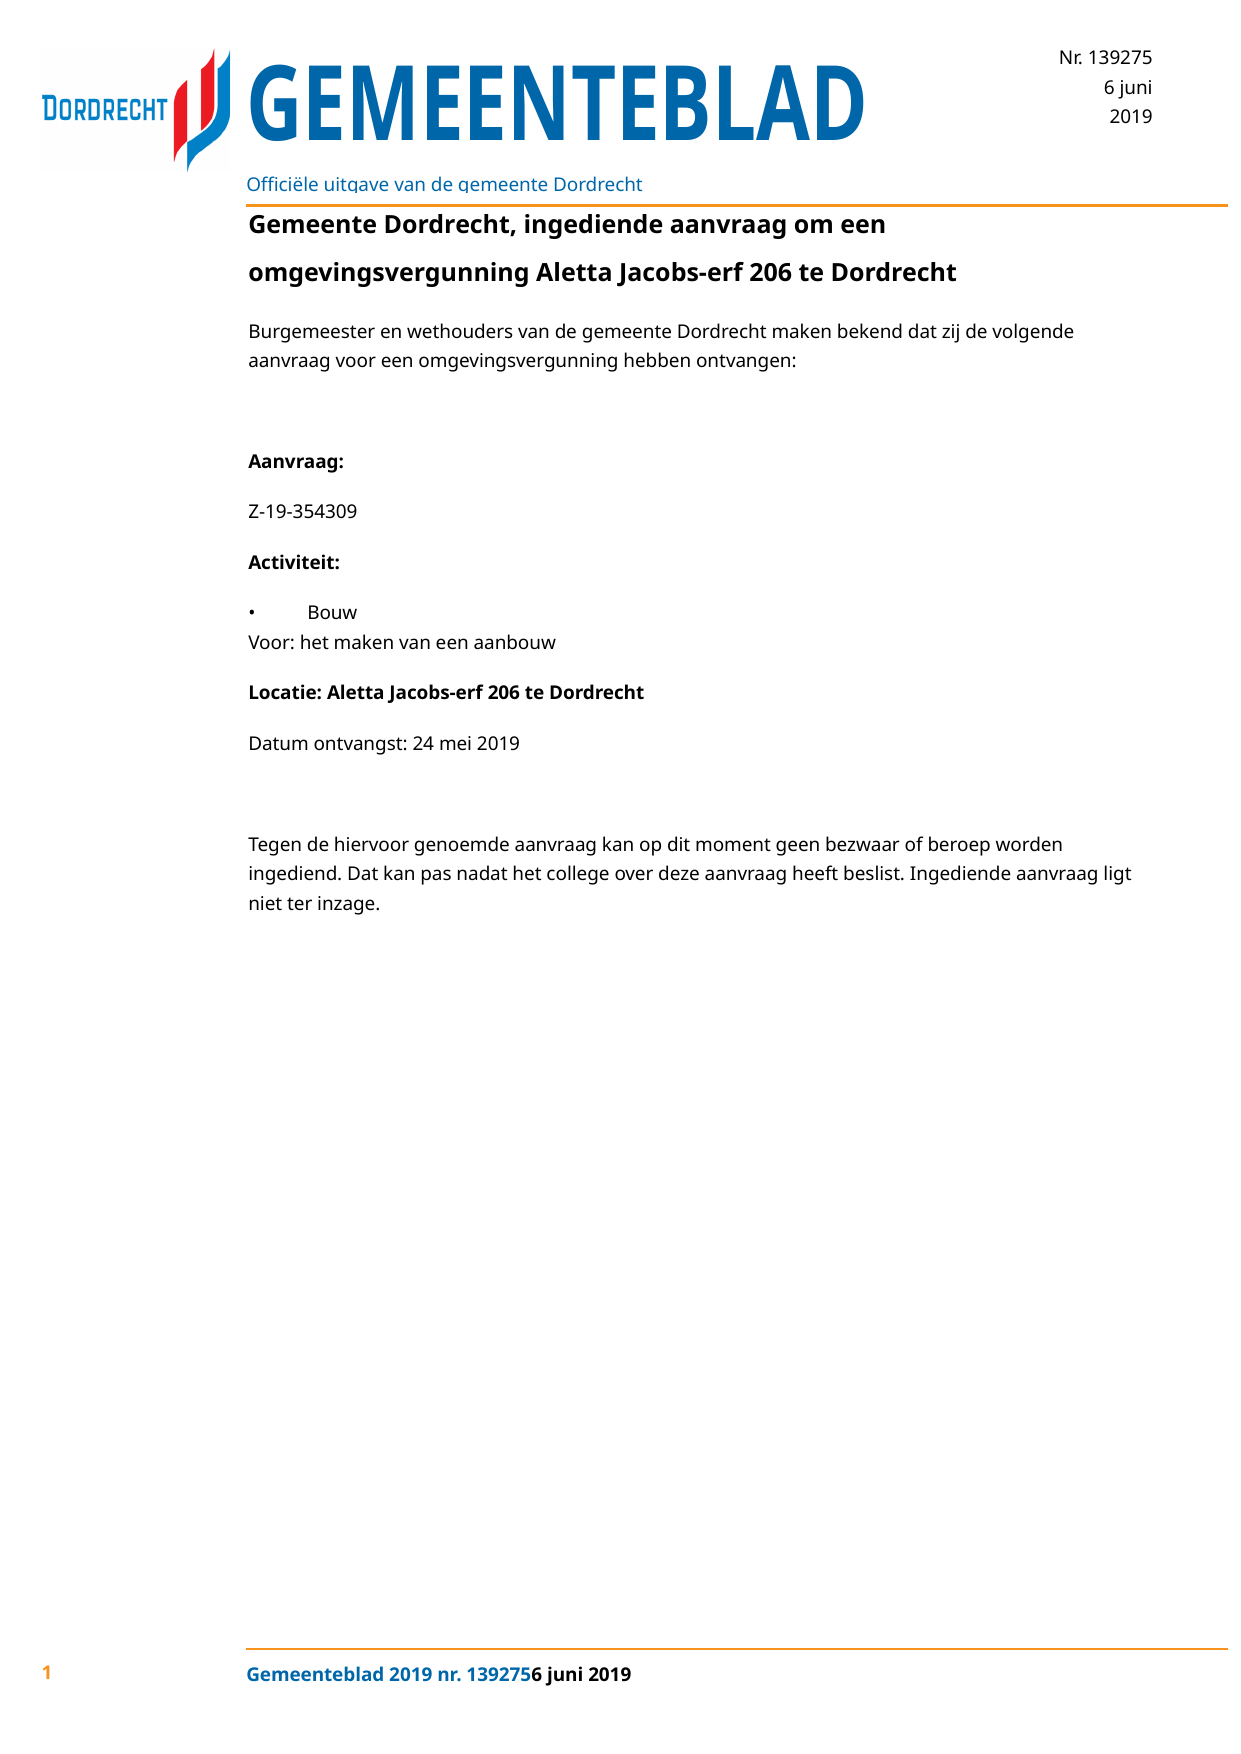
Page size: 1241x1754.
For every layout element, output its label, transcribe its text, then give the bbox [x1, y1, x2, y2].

text Datum ontvangst: 24 mei 2019 [248, 730, 1152, 756]
text Tegen de hiervoor genoemde aanvraag kan op dit moment geen bezwaar of beroep worden ingediend. Dat kan pas nadat het college over deze aanvraag heeft beslist. Ingediende aanvraag ligt niet ter inzage. [248, 831, 1152, 916]
text Z-19-354309 [248, 499, 1152, 524]
text Activiteit: [248, 549, 1152, 575]
picture [41, 47, 231, 172]
text Voor: het maken van een aanbouw [248, 629, 1152, 655]
text Gemeente Dordrecht, ingediende aanvraag om een omgevingsvergunning Aletta Jacobs-erf 206 te Dordrecht [248, 207, 1152, 288]
list Bouw [248, 599, 1152, 625]
text Aanvraag: [248, 448, 1152, 474]
text Locatie: Aletta Jacobs-erf 206 te Dordrecht [248, 679, 1152, 705]
text Burgemeester en wethouders van de gemeente Dordrecht maken bekend dat zij de volgende aanvraag voor een omgevingsvergunning hebben ontvangen: [248, 318, 1152, 373]
